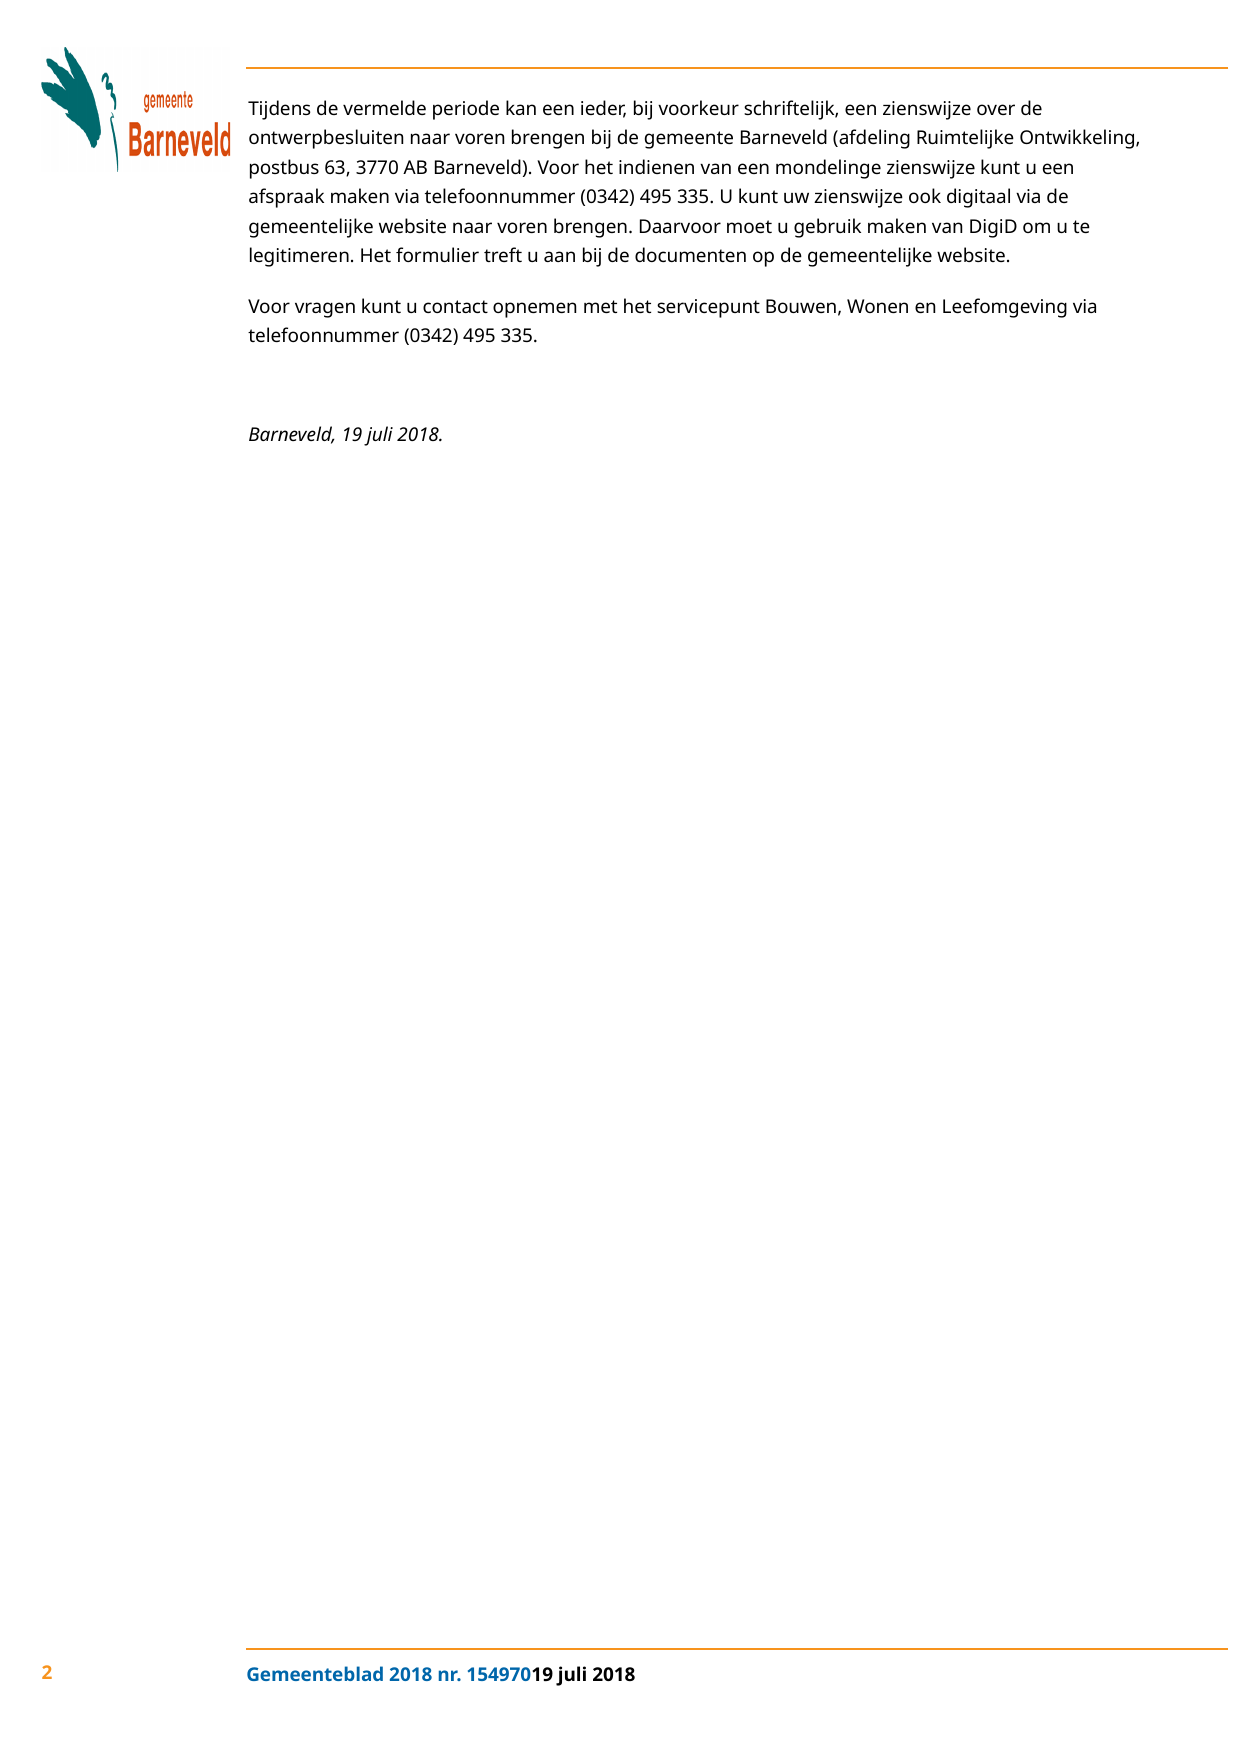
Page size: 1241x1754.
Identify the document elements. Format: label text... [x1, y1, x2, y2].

text Voor vragen kunt u contact opnemen met het servicepunt Bouwen, Wonen en Leefomgeving via telefoonnummer (0342) 495 335. [248, 293, 1152, 348]
text Tijdens de vermelde periode kan een ieder, bij voorkeur schriftelijk, een zienswijze over de ontwerpbesluiten naar voren brengen bij de gemeente Barneveld (afdeling Ruimtelijke Ontwikkeling, postbus 63, 3770 AB Barneveld). Voor het indienen van een mondelinge zienswijze kunt u een afspraak maken via telefoonnummer (0342) 495 335. U kunt uw zienswijze ook digitaal via de gemeentelijke website naar voren brengen. Daarvoor moet u gebruik maken van DigiD om u te legitimeren. Het formulier treft u aan bij de documenten op de gemeentelijke website. [248, 95, 1152, 268]
text Barneveld, 19 juli 2018. [248, 421, 1152, 447]
picture [41, 47, 231, 172]
